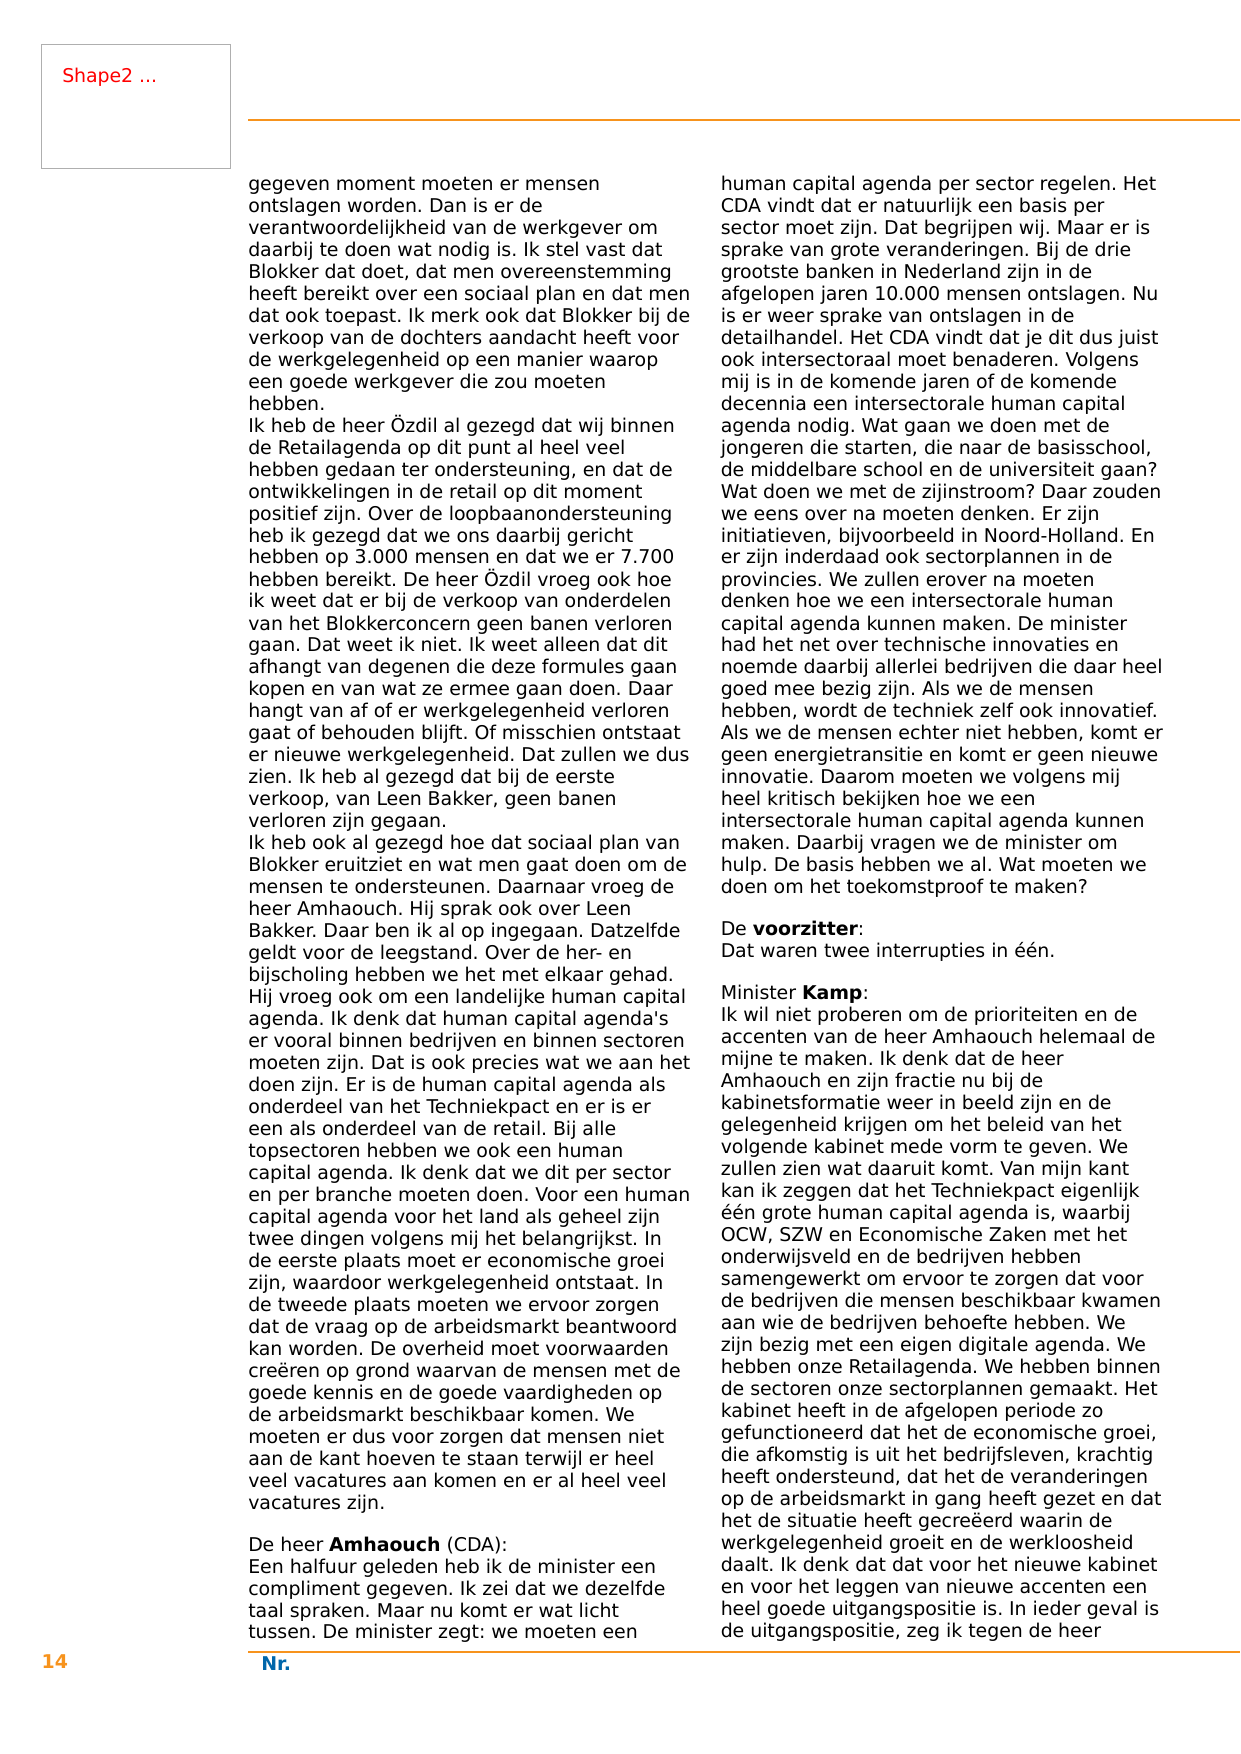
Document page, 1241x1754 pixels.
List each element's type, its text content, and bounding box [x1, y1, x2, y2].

text De heer Amhaouch (CDA): [248, 1533, 691, 1556]
text Dat waren twee interrupties in één. [721, 940, 1163, 962]
text De voorzitter: [721, 918, 1163, 940]
text Ik heb de heer Özdil al gezegd dat wij binnen de Retailagenda op dit punt al heel veel hebben gedaan ter ondersteuning, en dat de ontwikkelingen in de retail op dit moment positief zijn. Over de loopbaanondersteuning heb ik gezegd dat we ons daarbij gericht hebben op 3.000 mensen en dat we er 7.700 hebben bereikt. De heer Özdil vroeg ook hoe ik weet dat er bij de verkoop van onderdelen van het Blokkerconcern geen banen verloren gaan. Dat weet ik niet. Ik weet alleen dat dit afhangt van degenen die deze formules gaan kopen en van wat ze ermee gaan doen. Daar hangt van af of er werkgelegenheid verloren gaat of behouden blijft. Of misschien ontstaat er nieuwe werkgelegenheid. Dat zullen we dus zien. Ik heb al gezegd dat bij de eerste verkoop, van Leen Bakker, geen banen verloren zijn gegaan. [248, 414, 691, 832]
text Een halfuur geleden heb ik de minister een compliment gegeven. Ik zei dat we dezelfde taal spraken. Maar nu komt er wat licht tussen. De minister zegt: we moeten een [248, 1556, 691, 1643]
text Ik heb ook al gezegd hoe dat sociaal plan van Blokker eruitziet en wat men gaat doen om de mensen te ondersteunen. Daarnaar vroeg de heer Amhaouch. Hij sprak ook over Leen Bakker. Daar ben ik al op ingegaan. Datzelfde geldt voor de leegstand. Over de her- en bijscholing hebben we het met elkaar gehad. [248, 832, 691, 986]
text human capital agenda per sector regelen. Het CDA vindt dat er natuurlijk een basis per sector moet zijn. Dat begrijpen wij. Maar er is sprake van grote veranderingen. Bij de drie grootste banken in Nederland zijn in de afgelopen jaren 10.000 mensen ontslagen. Nu is er weer sprake van ontslagen in de detailhandel. Het CDA vindt dat je dit dus juist ook intersectoraal moet benaderen. Volgens mij is in de komende jaren of de komende decennia een intersectorale human capital agenda nodig. Wat gaan we doen met de jongeren die starten, die naar de basisschool, de middelbare school en de universiteit gaan? Wat doen we met de zijinstroom? Daar zouden we eens over na moeten denken. Er zijn initiatieven, bijvoorbeeld in Noord-Holland. En er zijn inderdaad ook sectorplannen in de provincies. We zullen erover na moeten denken hoe we een intersectorale human capital agenda kunnen maken. De minister had het net over technische innovaties en noemde daarbij allerlei bedrijven die daar heel goed mee bezig zijn. Als we de mensen hebben, wordt de techniek zelf ook innovatief. Als we de mensen echter niet hebben, komt er geen energietransitie en komt er geen nieuwe innovatie. Daarom moeten we volgens mij heel kritisch bekijken hoe we een intersectorale human capital agenda kunnen maken. Daarbij vragen we de minister om hulp. De basis hebben we al. Wat moeten we doen om het toekomstproof te maken? [721, 173, 1163, 898]
text Minister Kamp: [721, 982, 1163, 1004]
text Hij vroeg ook om een landelijke human capital agenda. Ik denk dat human capital agenda's er vooral binnen bedrijven en binnen sectoren moeten zijn. Dat is ook precies wat we aan het doen zijn. Er is de human capital agenda als onderdeel van het Techniekpact en er is er een als onderdeel van de retail. Bij alle topsectoren hebben we ook een human capital agenda. Ik denk dat we dit per sector en per branche moeten doen. Voor een human capital agenda voor het land als geheel zijn twee dingen volgens mij het belangrijkst. In de eerste plaats moet er economische groei zijn, waardoor werkgelegenheid ontstaat. In de tweede plaats moeten we ervoor zorgen dat de vraag op de arbeidsmarkt beantwoord kan worden. De overheid moet voorwaarden creëren op grond waarvan de mensen met de goede kennis en de goede vaardigheden op de arbeidsmarkt beschikbaar komen. We moeten er dus voor zorgen dat mensen niet aan de kant hoeven te staan terwijl er heel veel vacatures aan komen en er al heel veel vacatures zijn. [248, 986, 691, 1513]
text gegeven moment moeten er mensen ontslagen worden. Dan is er de verantwoordelijkheid van de werkgever om daarbij te doen wat nodig is. Ik stel vast dat Blokker dat doet, dat men overeenstemming heeft bereikt over een sociaal plan en dat men dat ook toepast. Ik merk ook dat Blokker bij de verkoop van de dochters aandacht heeft voor de werkgelegenheid op een manier waarop een goede werkgever die zou moeten hebben. [248, 173, 691, 414]
text Ik wil niet proberen om de prioriteiten en de accenten van de heer Amhaouch helemaal de mijne te maken. Ik denk dat de heer Amhaouch en zijn fractie nu bij de kabinetsformatie weer in beeld zijn en de gelegenheid krijgen om het beleid van het volgende kabinet mede vorm te geven. We zullen zien wat daaruit komt. Van mijn kant kan ik zeggen dat het Techniekpact eigenlijk één grote human capital agenda is, waarbij OCW, SZW en Economische Zaken met het onderwijsveld en de bedrijven hebben samengewerkt om ervoor te zorgen dat voor de bedrijven die mensen beschikbaar kwamen aan wie de bedrijven behoefte hebben. We zijn bezig met een eigen digitale agenda. We hebben onze Retailagenda. We hebben binnen de sectoren onze sectorplannen gemaakt. Het kabinet heeft in de afgelopen periode zo gefunctioneerd dat het de economische groei, die afkomstig is uit het bedrijfsleven, krachtig heeft ondersteund, dat het de veranderingen op de arbeidsmarkt in gang heeft gezet en dat het de situatie heeft gecreëerd waarin de werkgelegenheid groeit en de werkloosheid daalt. Ik denk dat dat voor het nieuwe kabinet en voor het leggen van nieuwe accenten een heel goede uitgangspositie is. In ieder geval is de uitgangspositie, zeg ik tegen de heer [721, 1004, 1163, 1641]
